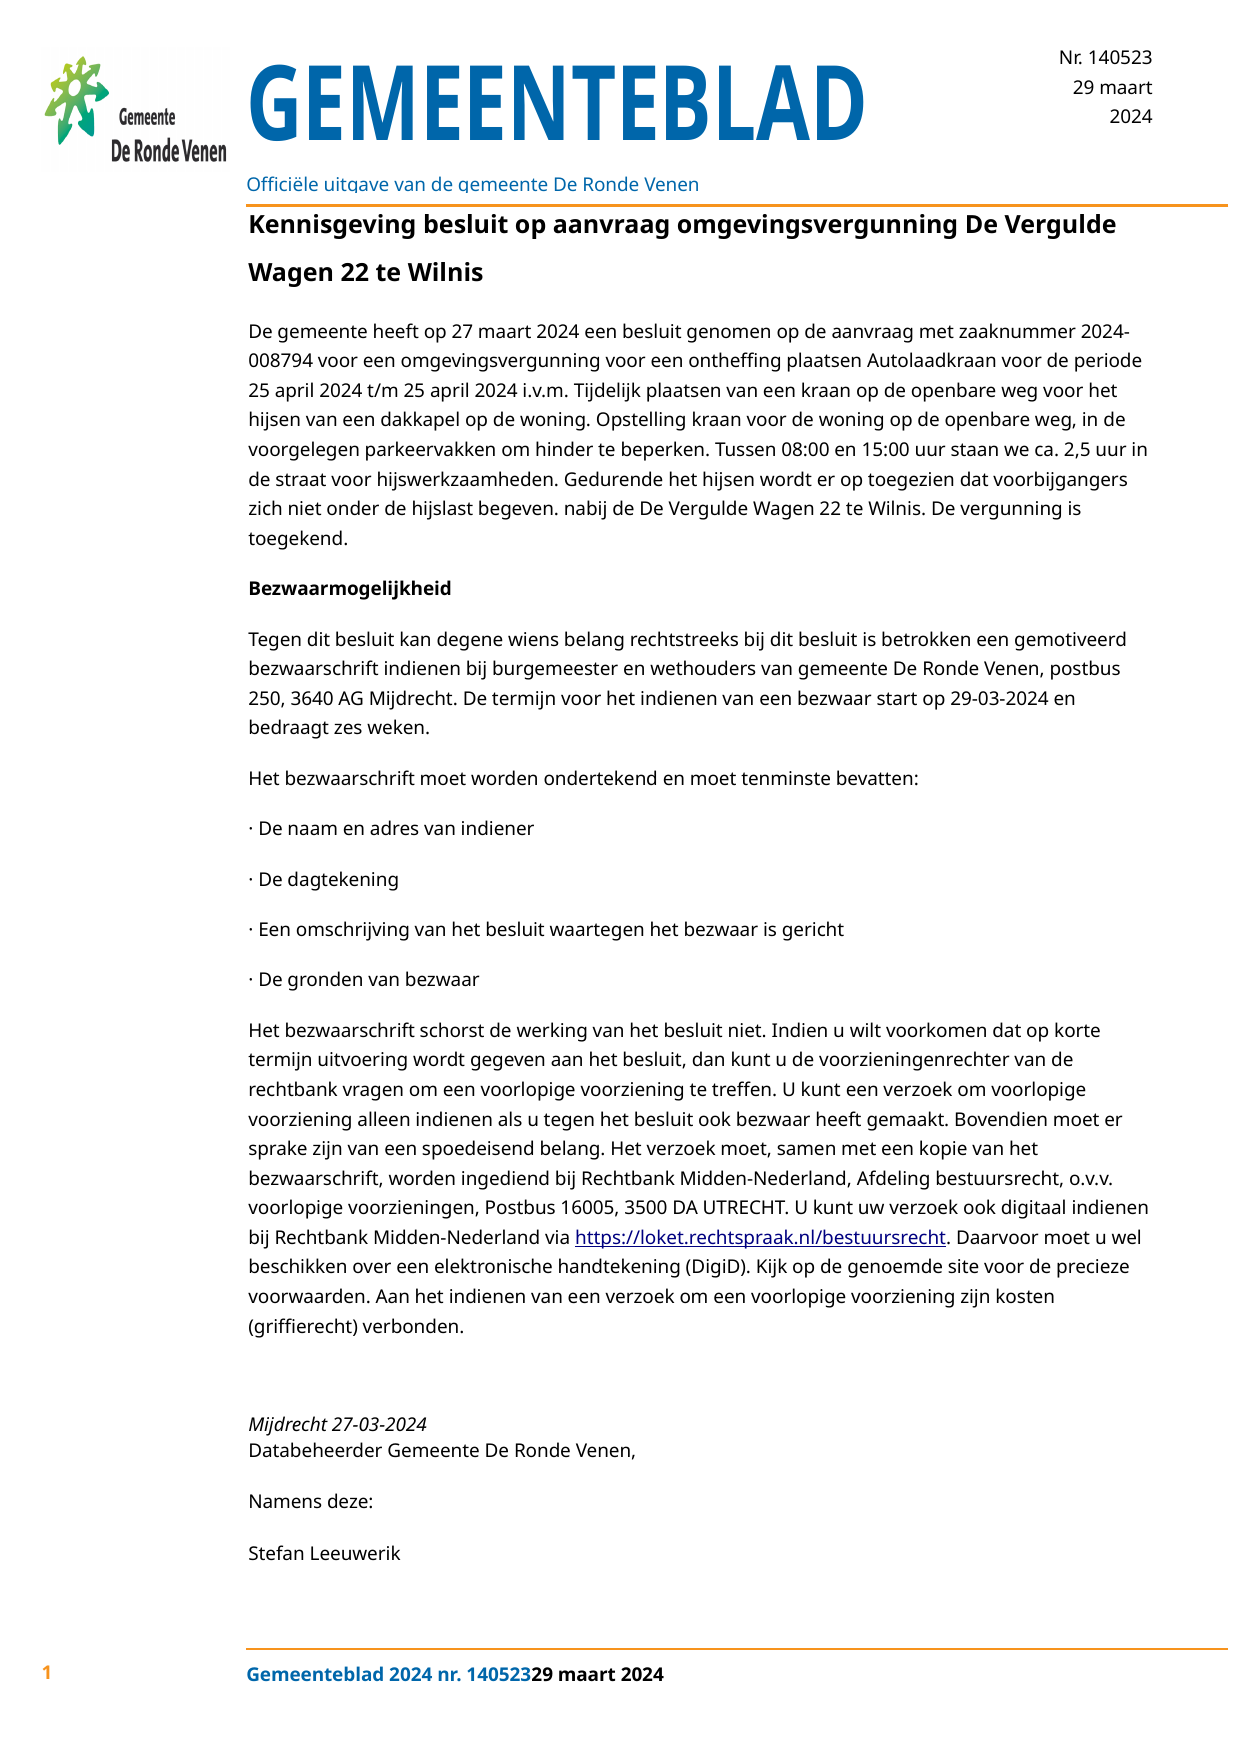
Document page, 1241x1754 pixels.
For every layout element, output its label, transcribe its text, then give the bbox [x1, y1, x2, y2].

text · Een omschrijving van het besluit waartegen het bezwaar is gericht [248, 916, 1152, 942]
text Databeheerder Gemeente De Ronde Venen, [248, 1437, 1152, 1463]
text Bezwaarmogelijkheid [248, 575, 1152, 601]
text Stefan Leeuwerik [248, 1540, 1152, 1566]
text · De gronden van bezwaar [248, 967, 1152, 992]
text Het bezwaarschrift moet worden ondertekend en moet tenminste bevatten: [248, 765, 1152, 791]
text Mijdrecht 27-03-2024 [248, 1411, 1152, 1437]
text De gemeente heeft op 27 maart 2024 een besluit genomen op de aanvraag met zaaknummer 2024-008794 voor een omgevingsvergunning voor een ontheffing plaatsen Autolaadkraan voor de periode 25 april 2024 t/m 25 april 2024 i.v.m. Tijdelijk plaatsen van een kraan op de openbare weg voor het hijsen van een dakkapel op de woning. Opstelling kraan voor de woning op de openbare weg, in de voorgelegen parkeervakken om hinder te beperken. Tussen 08:00 en 15:00 uur staan we ca. 2,5 uur in de straat voor hijswerkzaamheden. Gedurende het hijsen wordt er op toegezien dat voorbijgangers zich niet onder de hijslast begeven. nabij de De Vergulde Wagen 22 te Wilnis. De vergunning is toegekend. [248, 318, 1152, 551]
text Het bezwaarschrift schorst de werking van het besluit niet. Indien u wilt voorkomen dat op korte termijn uitvoering wordt gegeven aan het besluit, dan kunt u de voorzieningenrechter van de rechtbank vragen om een voorlopige voorziening te treffen. U kunt een verzoek om voorlopige voorziening alleen indienen als u tegen het besluit ook bezwaar heeft gemaakt. Bovendien moet er sprake zijn van een spoedeisend belang. Het verzoek moet, samen met een kopie van het bezwaarschrift, worden ingediend bij Rechtbank Midden-Nederland, Afdeling bestuursrecht, o.v.v. voorlopige voorzieningen, Postbus 16005, 3500 DA UTRECHT. U kunt uw verzoek ook digitaal indienen bij Rechtbank Midden-Nederland via https://loket.rechtspraak.nl/bestuursrecht. Daarvoor moet u wel beschikken over een elektronische handtekening (DigiD). Kijk op de genoemde site voor de precieze voorwaarden. Aan het indienen van een verzoek om een voorlopige voorziening zijn kosten (griffierecht) verbonden. [248, 1017, 1152, 1339]
picture [41, 47, 231, 172]
text Kennisgeving besluit op aanvraag omgevingsvergunning De Vergulde Wagen 22 te Wilnis [248, 207, 1152, 288]
text · De naam en adres van indiener [248, 815, 1152, 841]
text Namens deze: [248, 1488, 1152, 1514]
text · De dagtekening [248, 866, 1152, 892]
text Tegen dit besluit kan degene wiens belang rechtstreeks bij dit besluit is betrokken een gemotiveerd bezwaarschrift indienen bij burgemeester en wethouders van gemeente De Ronde Venen, postbus 250, 3640 AG Mijdrecht. De termijn voor het indienen van een bezwaar start op 29-03-2024 en bedraagt zes weken. [248, 626, 1152, 740]
